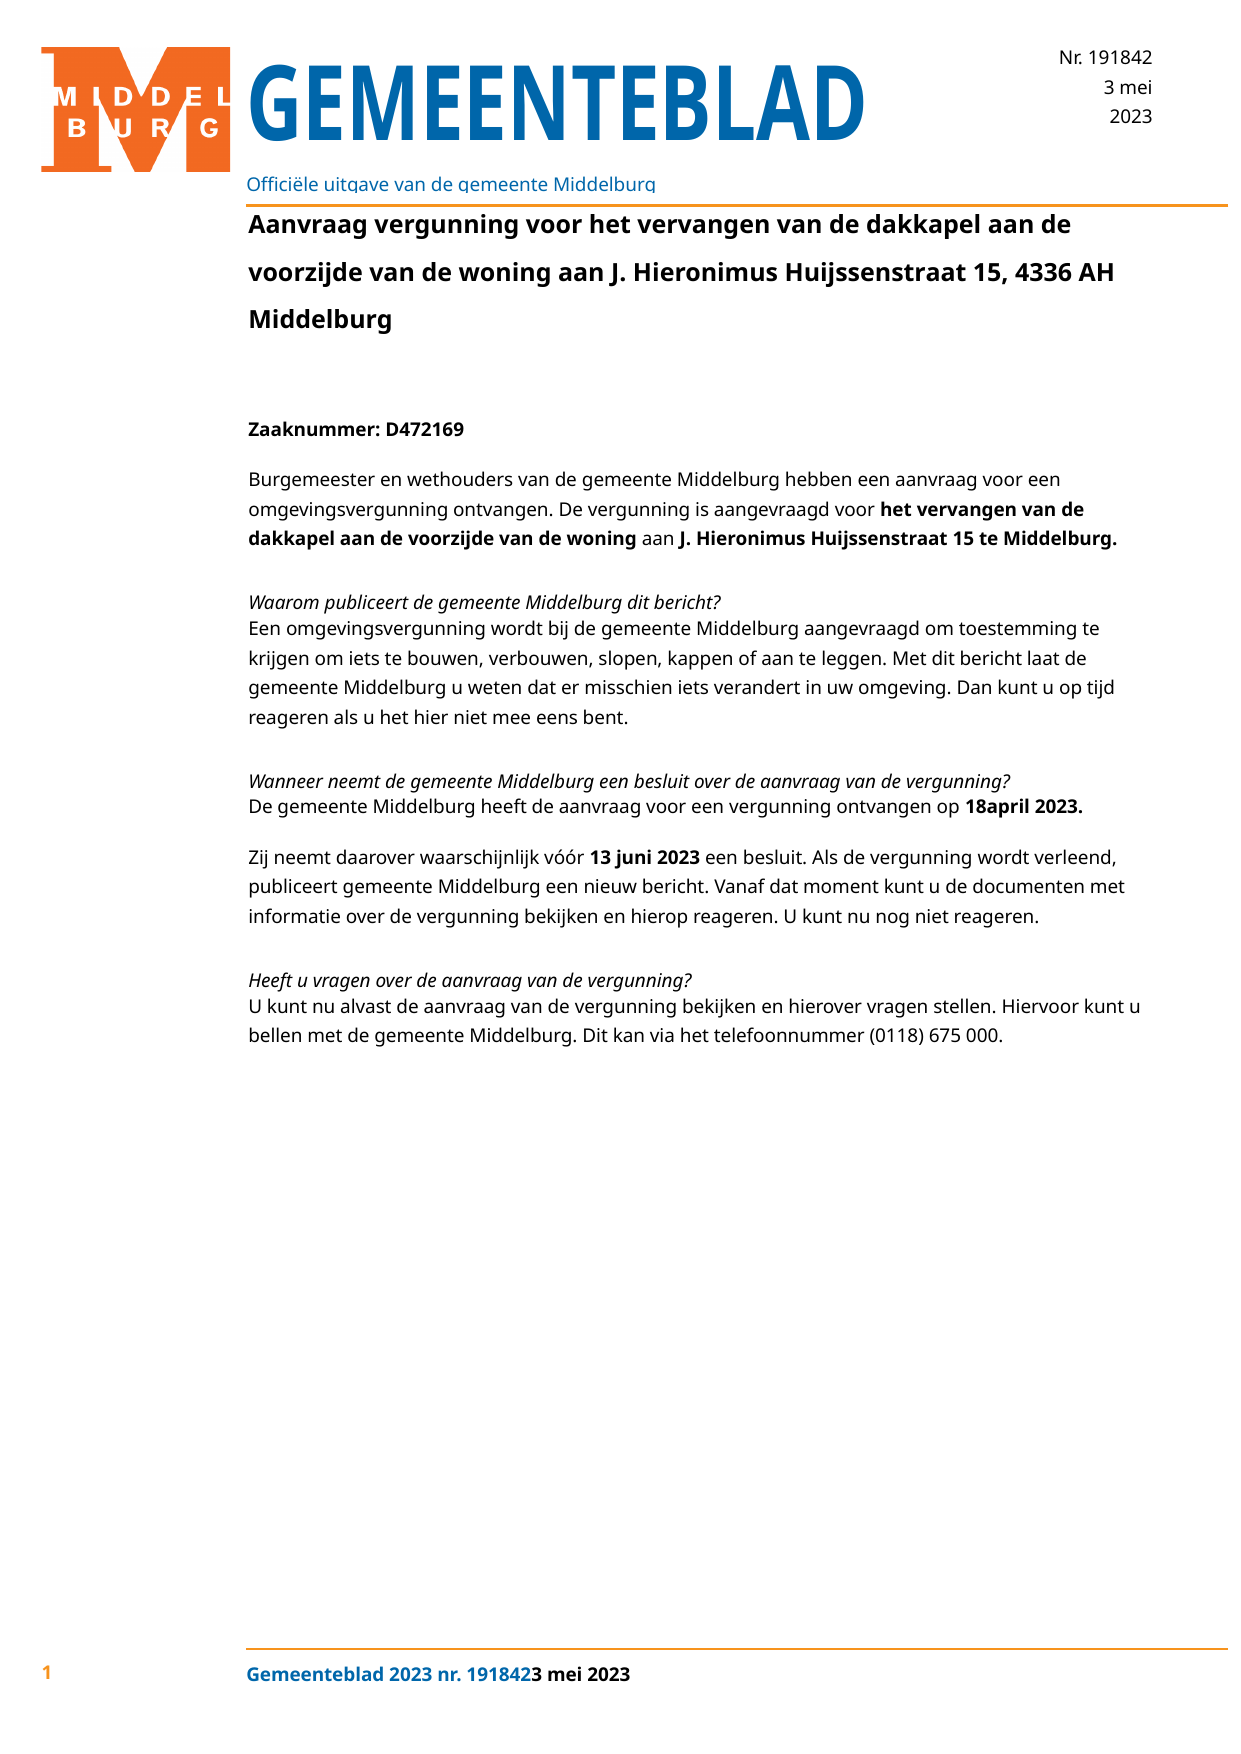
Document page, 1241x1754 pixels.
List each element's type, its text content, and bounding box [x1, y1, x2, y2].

picture [41, 47, 231, 172]
text U kunt nu alvast de aanvraag van de vergunning bekijken en hierover vragen stellen. Hiervoor kunt u bellen met de gemeente Middelburg. Dit kan via het telefoonnummer (0118) 675 000. [248, 993, 1152, 1048]
text Wanneer neemt de gemeente Middelburg een besluit over de aanvraag van de vergunning? [248, 768, 1152, 794]
text Burgemeester en wethouders van de gemeente Middelburg hebben een aanvraag voor een omgevingsvergunning ontvangen. De vergunning is aangevraagd voor het vervangen van de dakkapel aan de voorzijde van de woning aan J. Hieronimus Huijssenstraat 15 te Middelburg. [248, 466, 1152, 551]
text De gemeente Middelburg heeft de aanvraag voor een vergunning ontvangen op 18april 2023. [248, 794, 1152, 819]
text Waarom publiceert de gemeente Middelburg dit bericht? [248, 589, 1152, 615]
text Zaaknummer: D472169 [248, 416, 1152, 442]
text Een omgevingsvergunning wordt bij de gemeente Middelburg aangevraagd om toestemming te krijgen om iets te bouwen, verbouwen, slopen, kappen of aan te leggen. Met dit bericht laat de gemeente Middelburg u weten dat er misschien iets verandert in uw omgeving. Dan kunt u op tijd reageren als u het hier niet mee eens bent. [248, 615, 1152, 730]
text Heeft u vragen over de aanvraag van de vergunning? [248, 967, 1152, 993]
text Zij neemt daarover waarschijnlijk vóór 13 juni 2023 een besluit. Als de vergunning wordt verleend, publiceert gemeente Middelburg een nieuw bericht. Vanaf dat moment kunt u de documenten met informatie over de vergunning bekijken en hierop reageren. U kunt nu nog niet reageren. [248, 844, 1152, 929]
text Aanvraag vergunning voor het vervangen van de dakkapel aan de voorzijde van de woning aan J. Hieronimus Huijssenstraat 15, 4336 AH Middelburg [248, 207, 1152, 336]
